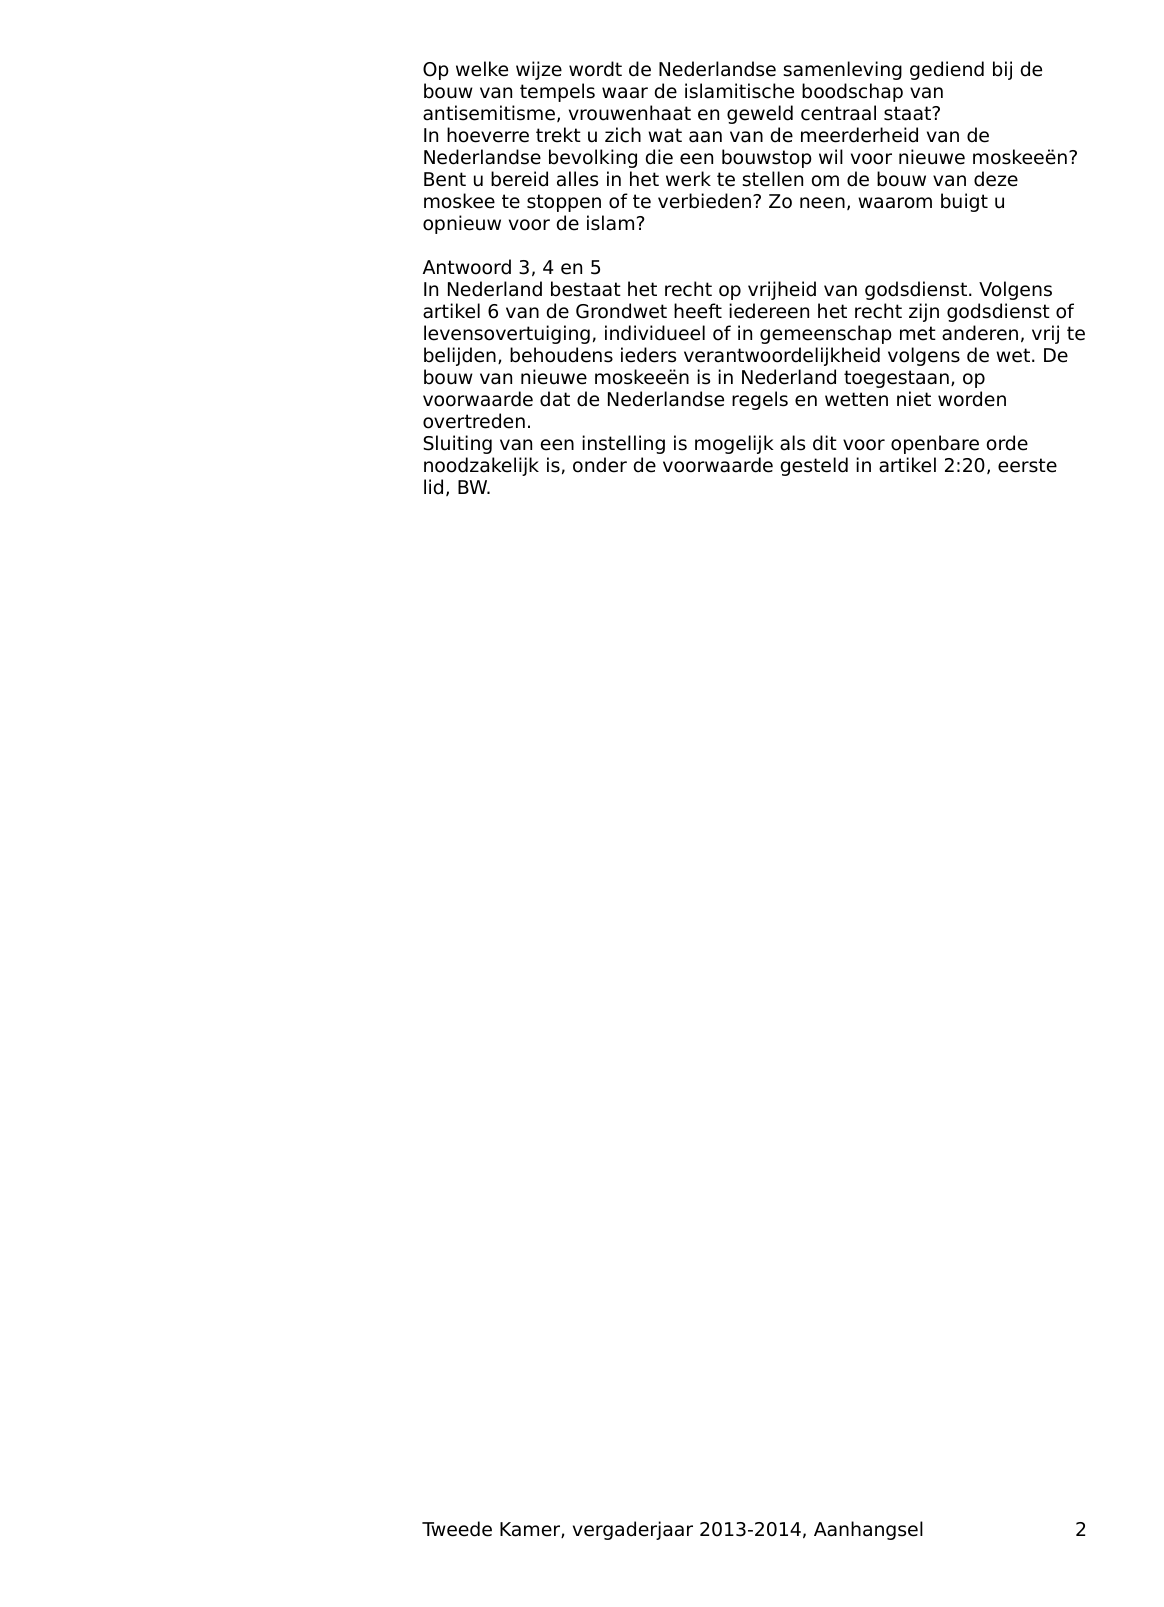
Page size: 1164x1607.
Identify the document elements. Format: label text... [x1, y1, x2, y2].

text Bent u bereid alles in het werk te stellen om de bouw van deze moskee te stoppen of te verbieden? Zo neen, waarom buigt u opnieuw voor de islam? [422, 169, 1087, 235]
text In Nederland bestaat het recht op vrijheid van godsdienst. Volgens artikel 6 van de Grondwet heeft iedereen het recht zijn godsdienst of levensovertuiging, individueel of in gemeenschap met anderen, vrij te belijden, behoudens ieders verantwoordelijkheid volgens de wet. De bouw van nieuwe moskeeën is in Nederland toegestaan, op voorwaarde dat de Nederlandse regels en wetten niet worden overtreden. [422, 279, 1087, 433]
text Op welke wijze wordt de Nederlandse samenleving gediend bij de bouw van tempels waar de islamitische boodschap van antisemitisme, vrouwenhaat en geweld centraal staat? [422, 59, 1087, 125]
text Sluiting van een instelling is mogelijk als dit voor openbare orde noodzakelijk is, onder de voorwaarde gesteld in artikel 2:20, eerste lid, BW. [422, 433, 1087, 499]
text Antwoord 3, 4 en 5 [422, 257, 1087, 279]
text In hoeverre trekt u zich wat aan van de meerderheid van de Nederlandse bevolking die een bouwstop wil voor nieuwe moskeeën? [422, 125, 1087, 169]
